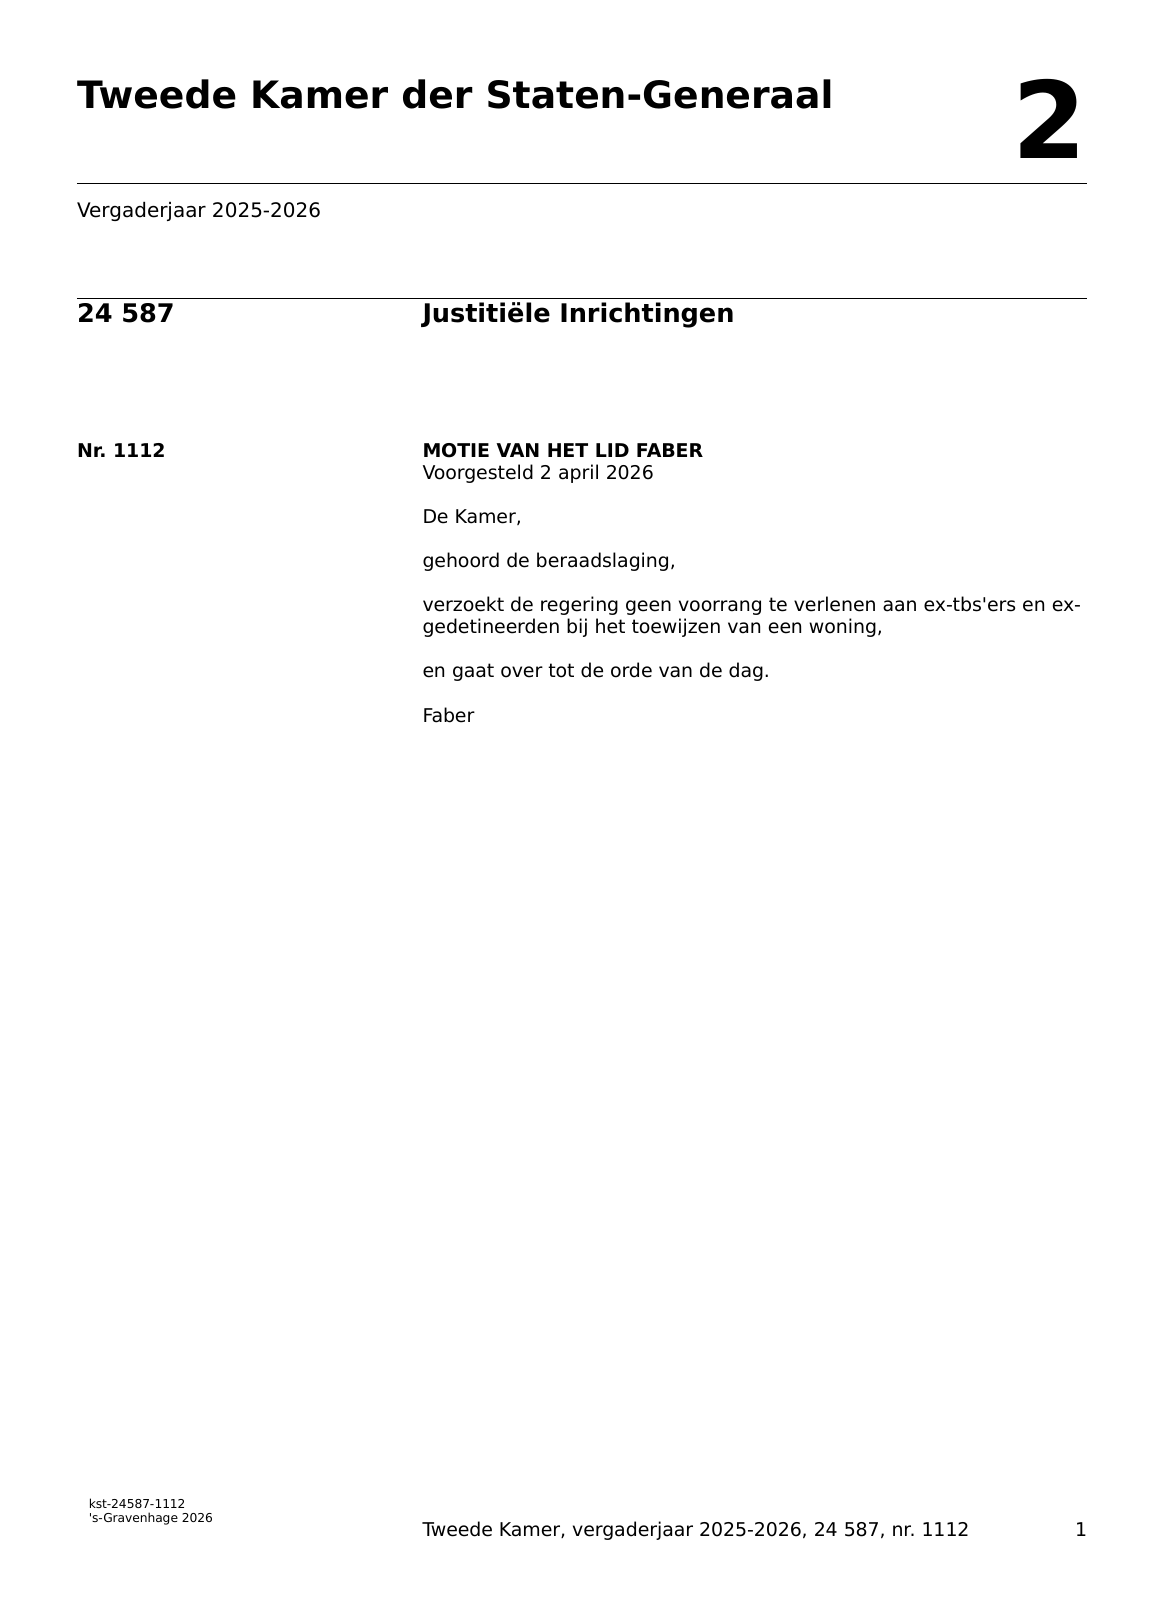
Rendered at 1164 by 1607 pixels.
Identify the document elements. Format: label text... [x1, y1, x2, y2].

text verzoekt de regering geen voorrang te verlenen aan ex-tbs'ers en ex-gedetineerden bij het toewijzen van een woning, [422, 594, 1087, 638]
text 's-Gravenhage 2026 [88, 1511, 323, 1525]
text en gaat over tot de orde van de dag. [422, 660, 1087, 682]
text De Kamer, [422, 506, 1087, 528]
text kst-24587-1112 [88, 1497, 323, 1511]
subtitle 24 587 Justitiële Inrichtingen [77, 299, 1087, 329]
text gehoord de beraadslaging, [422, 550, 1087, 572]
table_header 2 [886, 59, 1087, 183]
table_cell Vergaderjaar 2025-2026 [77, 184, 1087, 298]
text Voorgesteld 2 april 2026 [422, 462, 1087, 484]
table_header Tweede Kamer der Staten-Generaal [77, 59, 886, 183]
text Faber [422, 704, 1087, 726]
subtitle Nr. 1112 MOTIE VAN HET LID FABER [77, 440, 1087, 462]
